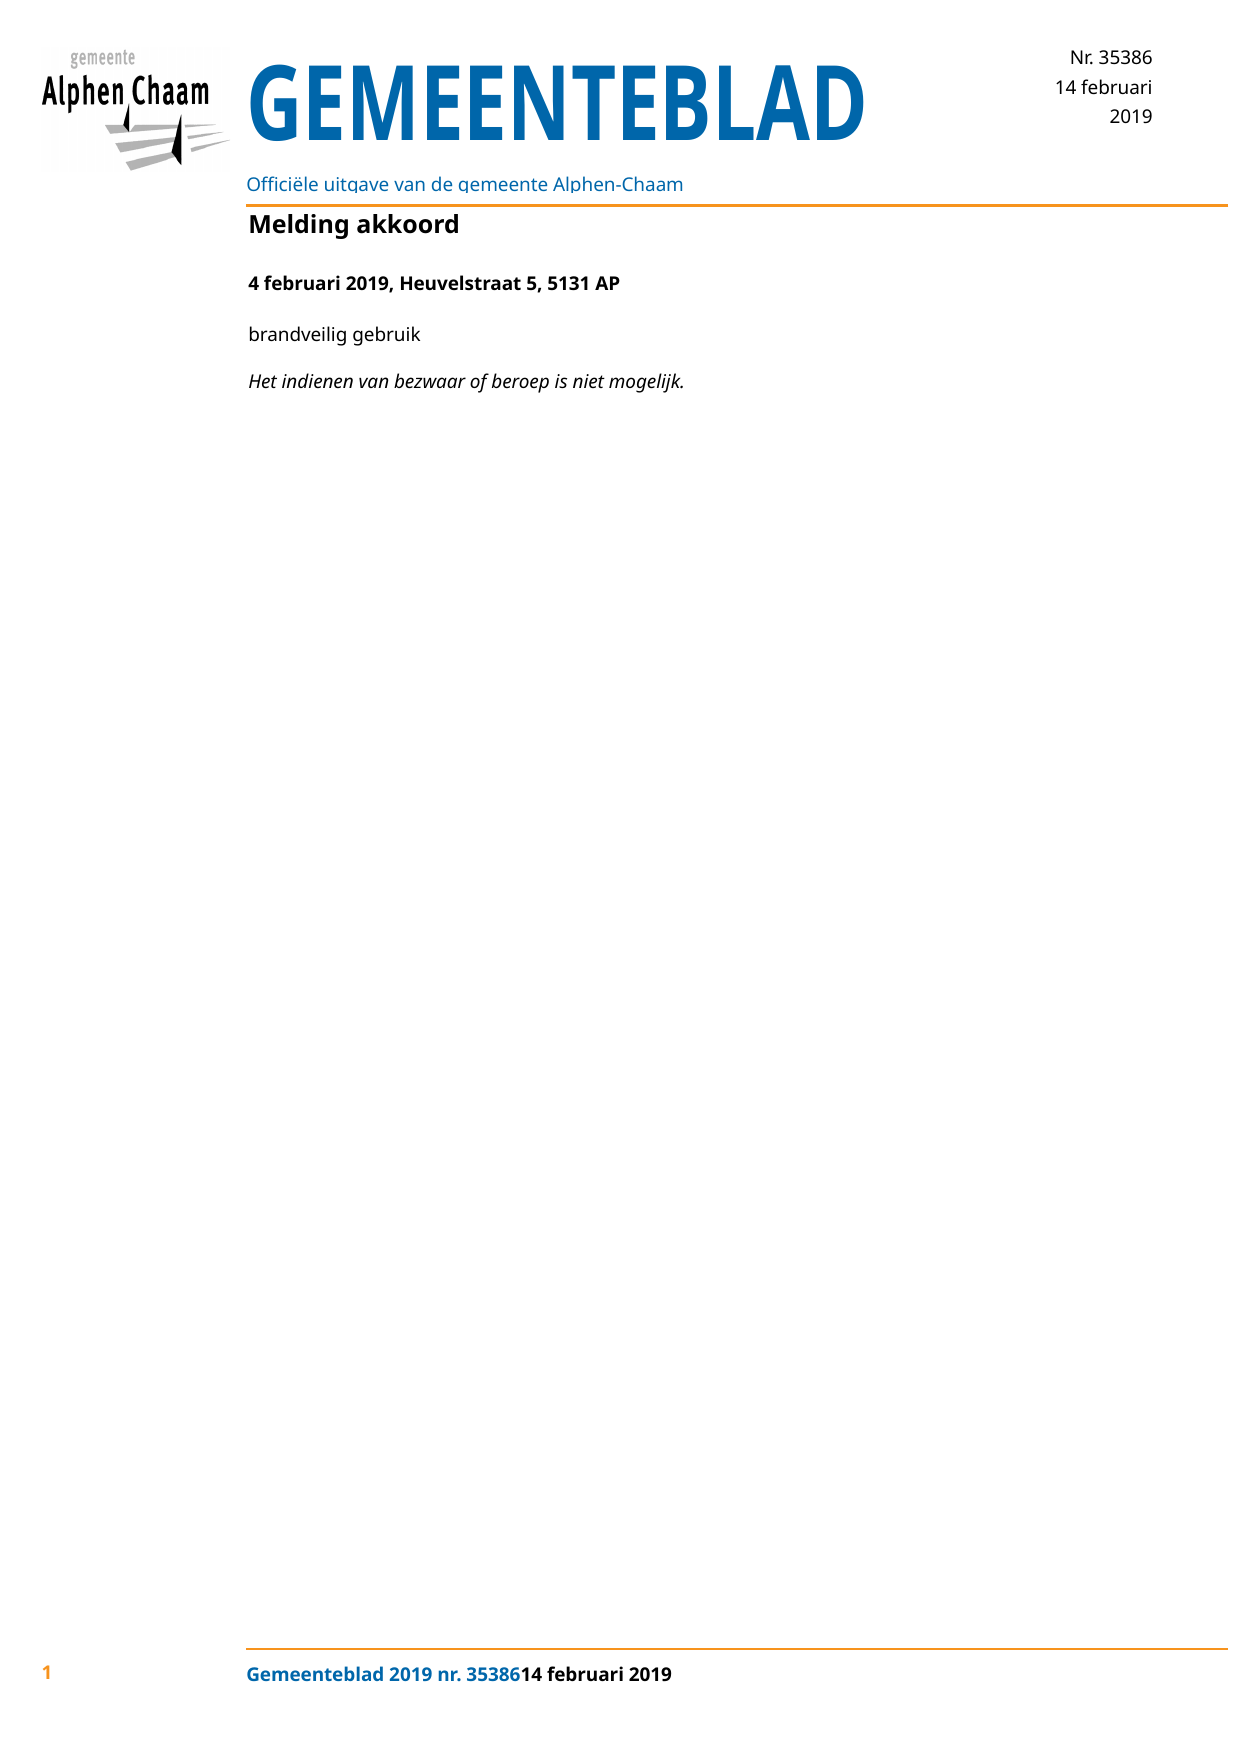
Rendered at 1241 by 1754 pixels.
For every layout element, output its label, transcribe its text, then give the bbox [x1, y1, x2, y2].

text brandveilig gebruik [248, 321, 1152, 346]
text 4 februari 2019, Heuvelstraat 5, 5131 AP [248, 270, 1152, 296]
text Het indienen van bezwaar of beroep is niet mogelijk. [248, 368, 1152, 394]
picture [41, 47, 231, 172]
text Melding akkoord [248, 207, 1152, 241]
